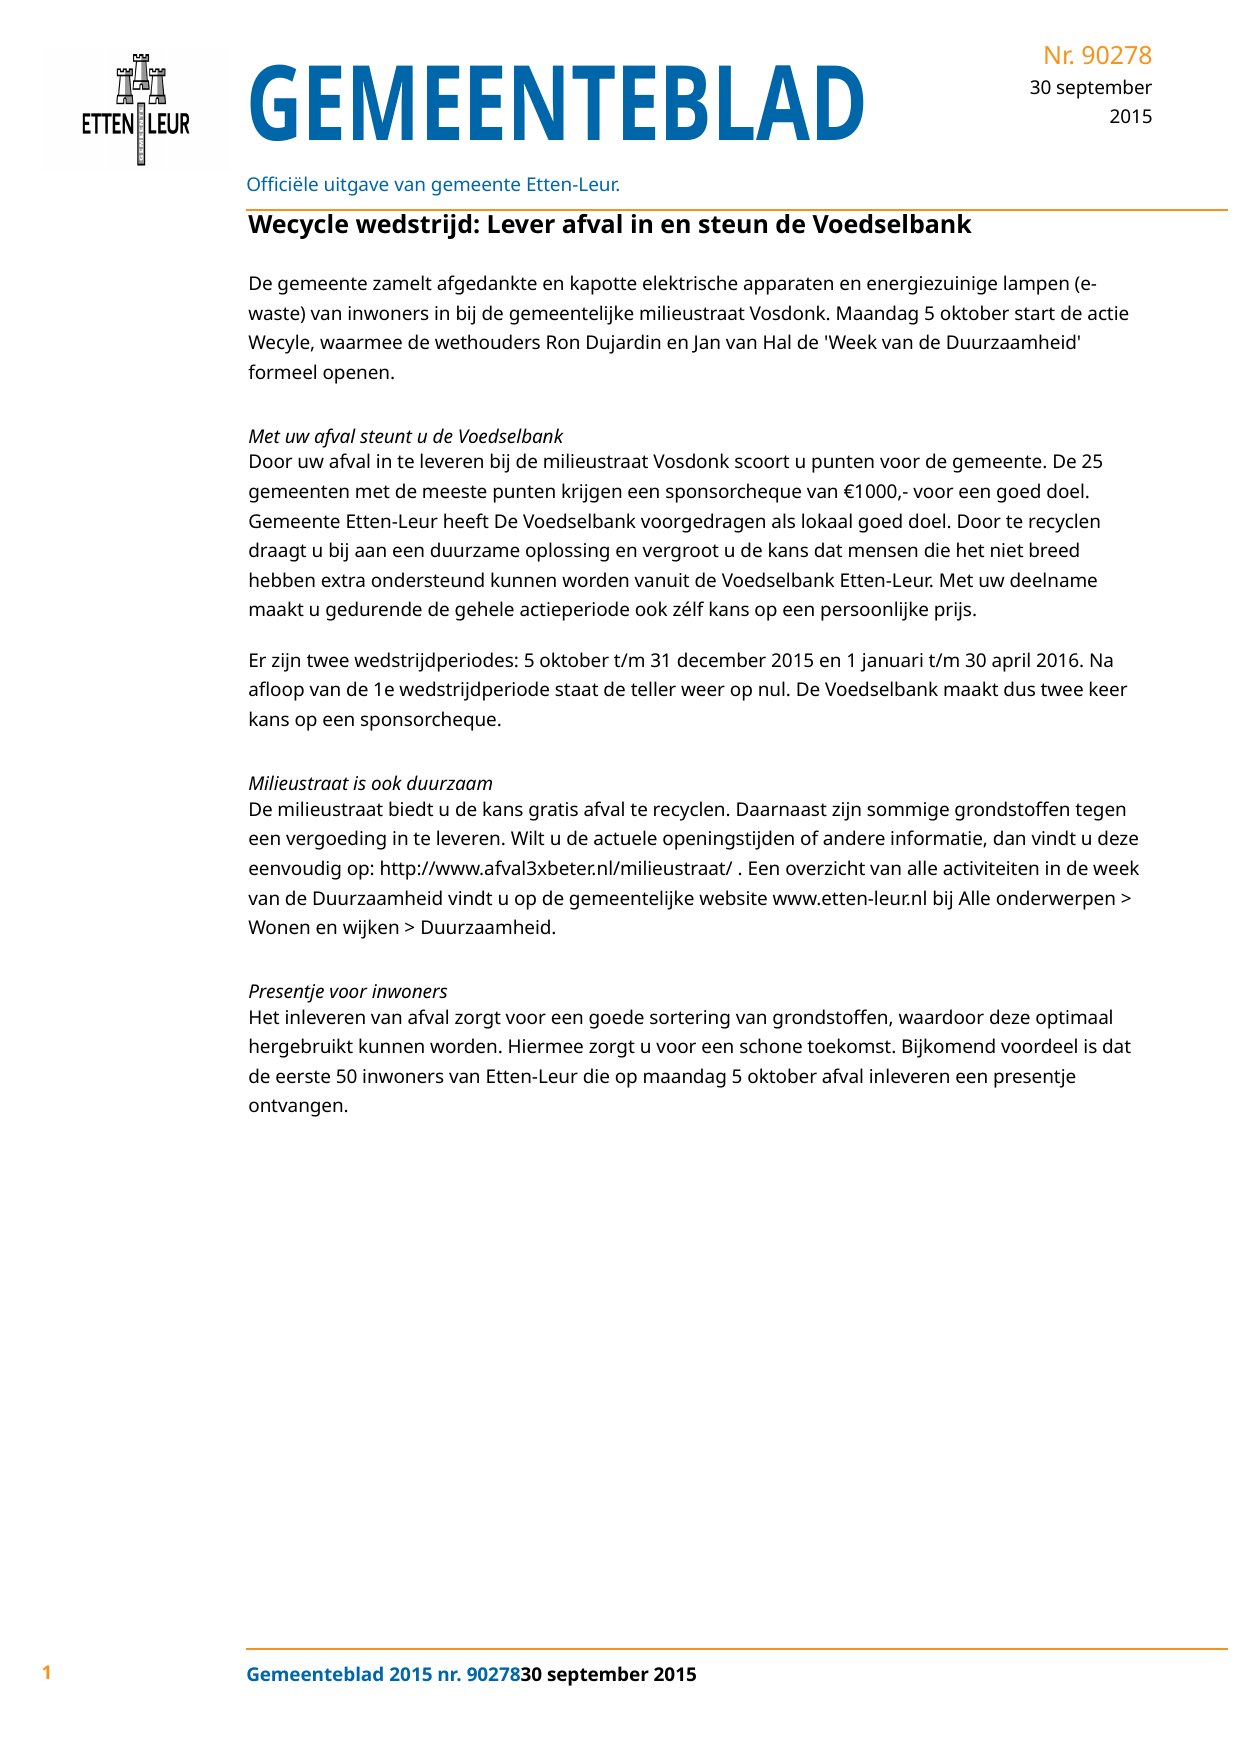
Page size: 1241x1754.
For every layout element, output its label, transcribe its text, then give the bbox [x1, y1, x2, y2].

text Door uw afval in te leveren bij de milieustraat Vosdonk scoort u punten voor de gemeente. De 25 gemeenten met de meeste punten krijgen een sponsorcheque van €1000,- voor een goed doel. Gemeente Etten-Leur heeft De Voedselbank voorgedragen als lokaal goed doel. Door te recyclen draagt u bij aan een duurzame oplossing en vergroot u de kans dat mensen die het niet breed hebben extra ondersteund kunnen worden vanuit de Voedselbank Etten-Leur. Met uw deelname maakt u gedurende de gehele actieperiode ook zélf kans op een persoonlijke prijs. [248, 449, 1152, 622]
text Presentje voor inwoners [248, 978, 1152, 1004]
text Het inleveren van afval zorgt voor een goede sortering van grondstoffen, waardoor deze optimaal hergebruikt kunnen worden. Hiermee zorgt u voor een schone toekomst. Bijkomend voordeel is dat de eerste 50 inwoners van Etten-Leur die op maandag 5 oktober afval inleveren een presentje ontvangen. [248, 1004, 1152, 1118]
text De gemeente zamelt afgedankte en kapotte elektrische apparaten en energiezuinige lampen (e-waste) van inwoners in bij de gemeentelijke milieustraat Vosdonk. Maandag 5 oktober start de actie Wecyle, waarmee de wethouders Ron Dujardin en Jan van Hal de 'Week van de Duurzaamheid' formeel openen. [248, 270, 1152, 385]
text De milieustraat biedt u de kans gratis afval te recyclen. Daarnaast zijn sommige grondstoffen tegen een vergoeding in te leveren. Wilt u de actuele openingstijden of andere informatie, dan vindt u deze eenvoudig op: http://www.afval3xbeter.nl/milieustraat/ . Een overzicht van alle activiteiten in de week van de Duurzaamheid vindt u op de gemeentelijke website www.etten-leur.nl bij Alle onderwerpen > Wonen en wijken > Duurzaamheid. [248, 796, 1152, 940]
text Milieustraat is ook duurzaam [248, 770, 1152, 796]
text Met uw afval steunt u de Voedselbank [248, 423, 1152, 449]
picture [41, 47, 231, 172]
text Er zijn twee wedstrijdperiodes: 5 oktober t/m 31 december 2015 en 1 januari t/m 30 april 2016. Na afloop van de 1e wedstrijdperiode staat de teller weer op nul. De Voedselbank maakt dus twee keer kans op een sponsorcheque. [248, 647, 1152, 732]
text Wecycle wedstrijd: Lever afval in en steun de Voedselbank [248, 211, 1152, 241]
